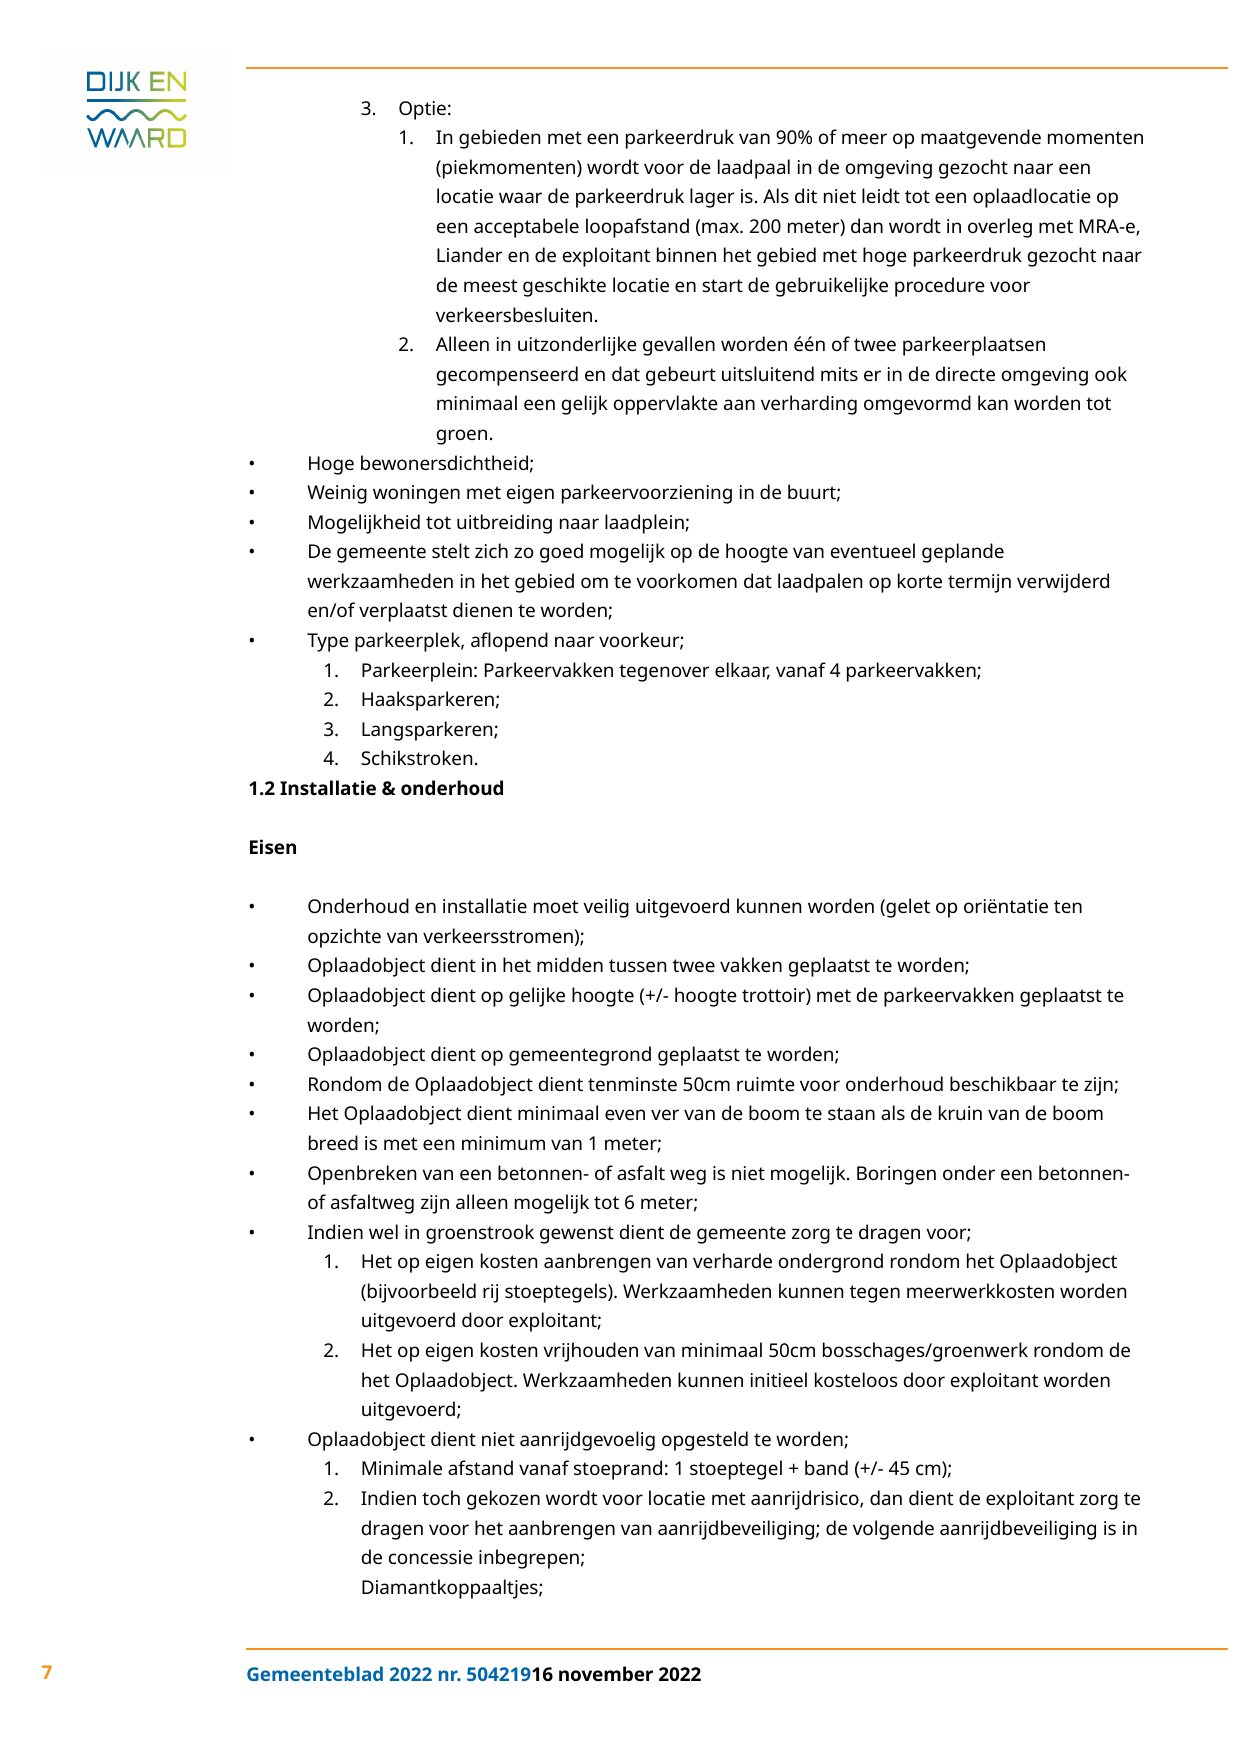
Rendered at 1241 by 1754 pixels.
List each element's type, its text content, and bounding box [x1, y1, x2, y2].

list Type parkeerplek, aflopend naar voorkeur; [248, 627, 1152, 653]
list Mogelijkheid tot uitbreiding naar laadplein; [248, 509, 1152, 535]
list Het op eigen kosten aanbrengen van verharde ondergrond rondom het Oplaadobject (bijvoorbeeld rij stoeptegels). Werkzaamheden kunnen tegen meerwerkkosten worden uitgevoerd door exploitant; [323, 1248, 1152, 1333]
list Oplaadobject dient in het midden tussen twee vakken geplaatst te worden; [248, 953, 1152, 978]
list Diamantkoppaaltjes; [323, 1574, 1152, 1600]
list Rondom de Oplaadobject dient tenminste 50cm ruimte voor onderhoud beschikbaar te zijn; [248, 1071, 1152, 1097]
list Het Oplaadobject dient minimaal even ver van de boom te staan als de kruin van de boom breed is met een minimum van 1 meter; [248, 1101, 1152, 1156]
list Oplaadobject dient niet aanrijdgevoelig opgesteld te worden; [248, 1426, 1152, 1452]
list Oplaadobject dient op gelijke hoogte (+/- hoogte trottoir) met de parkeervakken geplaatst te worden; [248, 982, 1152, 1038]
text 1.2 Installatie & onderhoud [248, 775, 1152, 801]
list In gebieden met een parkeerdruk van 90% of meer op maatgevende momenten (piekmomenten) wordt voor de laadpaal in de omgeving gezocht naar een locatie waar de parkeerdruk lager is. Als dit niet leidt tot een oplaadlocatie op een acceptabele loopafstand (max. 200 meter) dan wordt in overleg met MRA-e, Liander en de exploitant binnen het gebied met hoge parkeerdruk gezocht naar de meest geschikte locatie en start de gebruikelijke procedure voor verkeersbesluiten. [398, 124, 1152, 328]
list Onderhoud en installatie moet veilig uitgevoerd kunnen worden (gelet op oriëntatie ten opzichte van verkeersstromen); [248, 893, 1152, 949]
list De gemeente stelt zich zo goed mogelijk op de hoogte van eventueel geplande werkzaamheden in het gebied om te voorkomen dat laadpalen op korte termijn verwijderd en/of verplaatst dienen te worden; [248, 538, 1152, 623]
picture [41, 47, 231, 172]
list Schikstroken. [323, 746, 1152, 771]
list Optie: [361, 95, 1152, 121]
list Hoge bewonersdichtheid; [248, 450, 1152, 476]
list Openbreken van een betonnen- of asfalt weg is niet mogelijk. Boringen onder een betonnen- of asfaltweg zijn alleen mogelijk tot 6 meter; [248, 1160, 1152, 1215]
list Oplaadobject dient op gemeentegrond geplaatst te worden; [248, 1041, 1152, 1067]
list Het op eigen kosten vrijhouden van minimaal 50cm bosschages/groenwerk rondom de het Oplaadobject. Werkzaamheden kunnen initieel kosteloos door exploitant worden uitgevoerd; [323, 1337, 1152, 1422]
text Eisen [248, 834, 1152, 860]
list Minimale afstand vanaf stoeprand: 1 stoeptegel + band (+/- 45 cm); [323, 1456, 1152, 1481]
list Langsparkeren; [323, 716, 1152, 742]
list Weinig woningen met eigen parkeervoorziening in de buurt; [248, 479, 1152, 505]
list Haaksparkeren; [323, 686, 1152, 712]
list Indien wel in groenstrook gewenst dient de gemeente zorg te dragen voor; [248, 1219, 1152, 1245]
list Indien toch gekozen wordt voor locatie met aanrijdrisico, dan dient de exploitant zorg te dragen voor het aanbrengen van aanrijdbeveiliging; de volgende aanrijdbeveiliging is in de concessie inbegrepen; [323, 1485, 1152, 1570]
list Parkeerplein: Parkeervakken tegenover elkaar, vanaf 4 parkeervakken; [323, 657, 1152, 683]
list Alleen in uitzonderlijke gevallen worden één of twee parkeerplaatsen gecompenseerd en dat gebeurt uitsluitend mits er in de directe omgeving ook minimaal een gelijk oppervlakte aan verharding omgevormd kan worden tot groen. [398, 331, 1152, 446]
